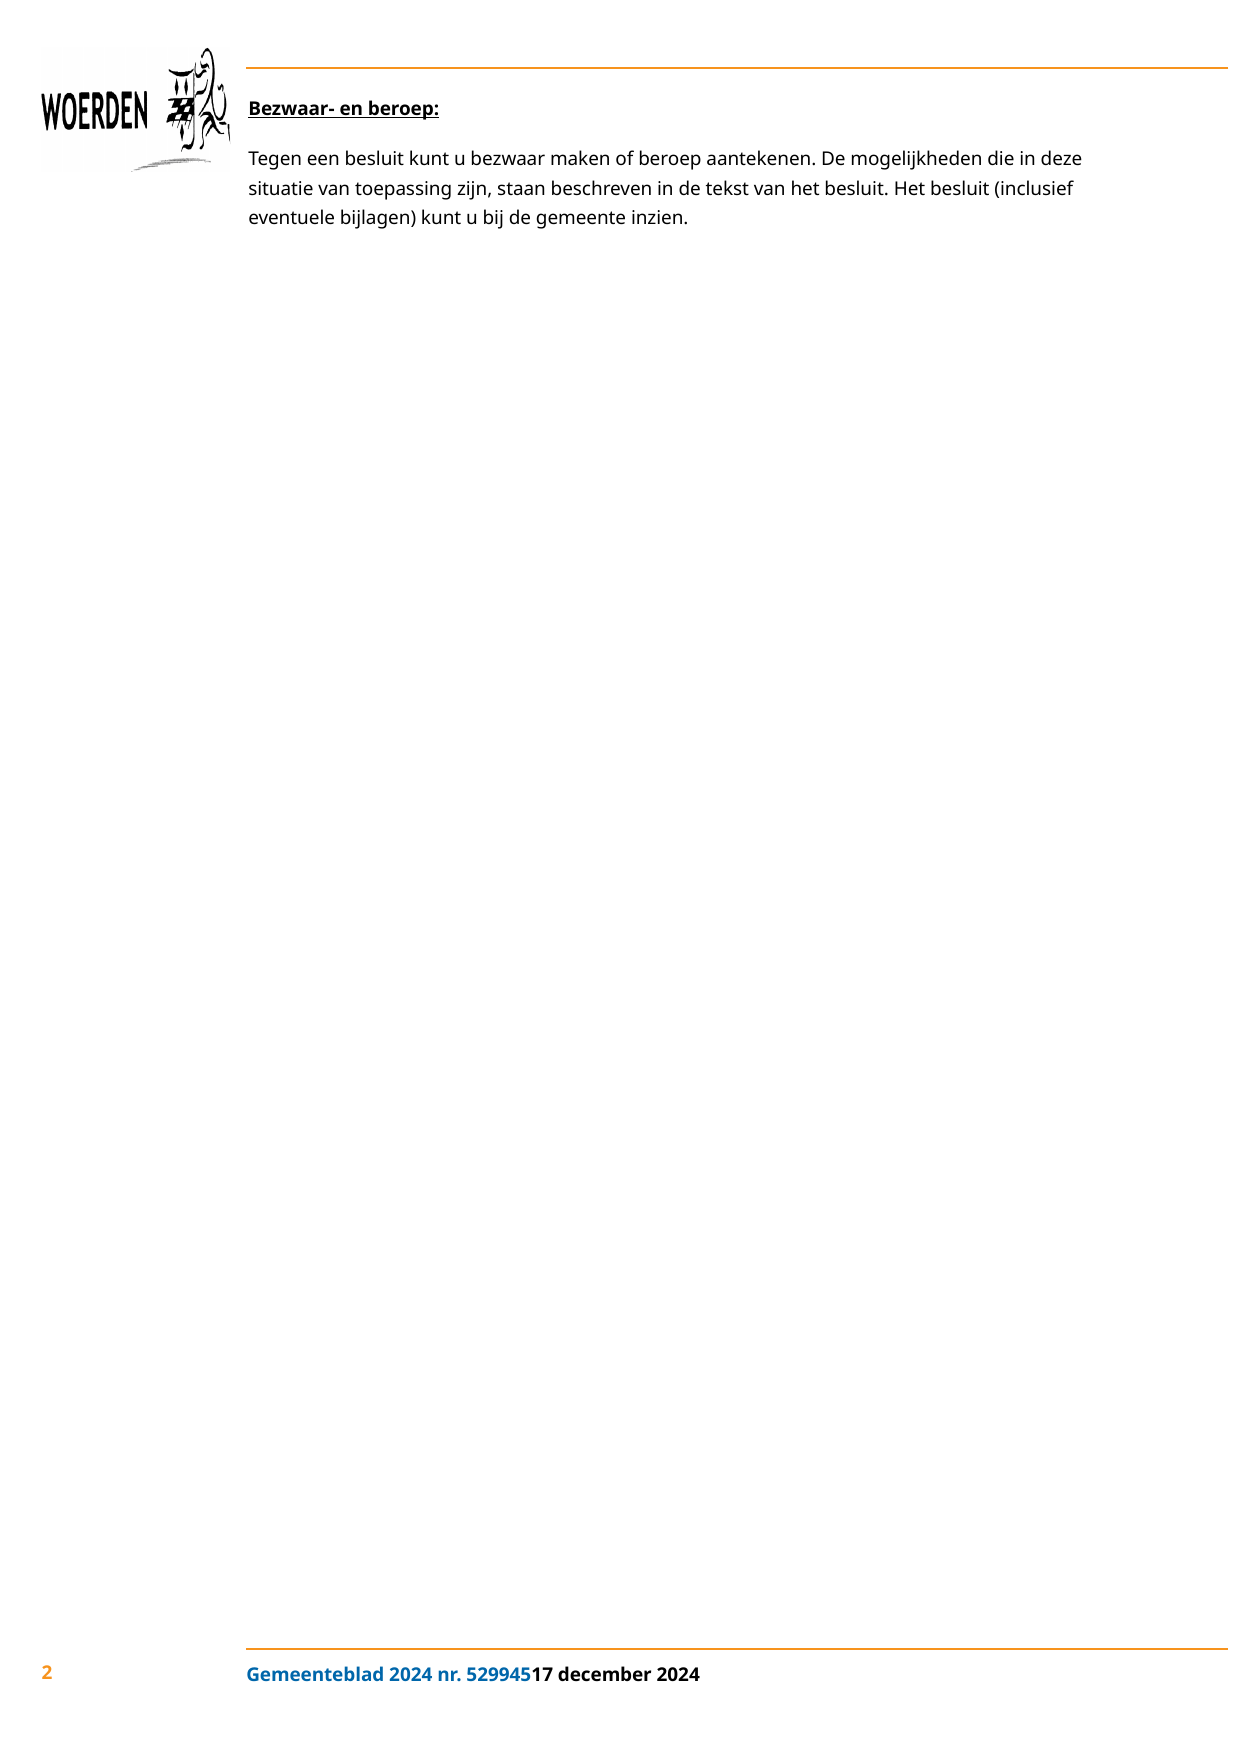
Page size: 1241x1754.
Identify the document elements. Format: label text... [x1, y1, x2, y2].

picture [41, 47, 231, 172]
text Bezwaar- en beroep: [248, 95, 1152, 121]
text Tegen een besluit kunt u bezwaar maken of beroep aantekenen. De mogelijkheden die in deze situatie van toepassing zijn, staan beschreven in de tekst van het besluit. Het besluit (inclusief eventuele bijlagen) kunt u bij de gemeente inzien. [248, 145, 1152, 230]
